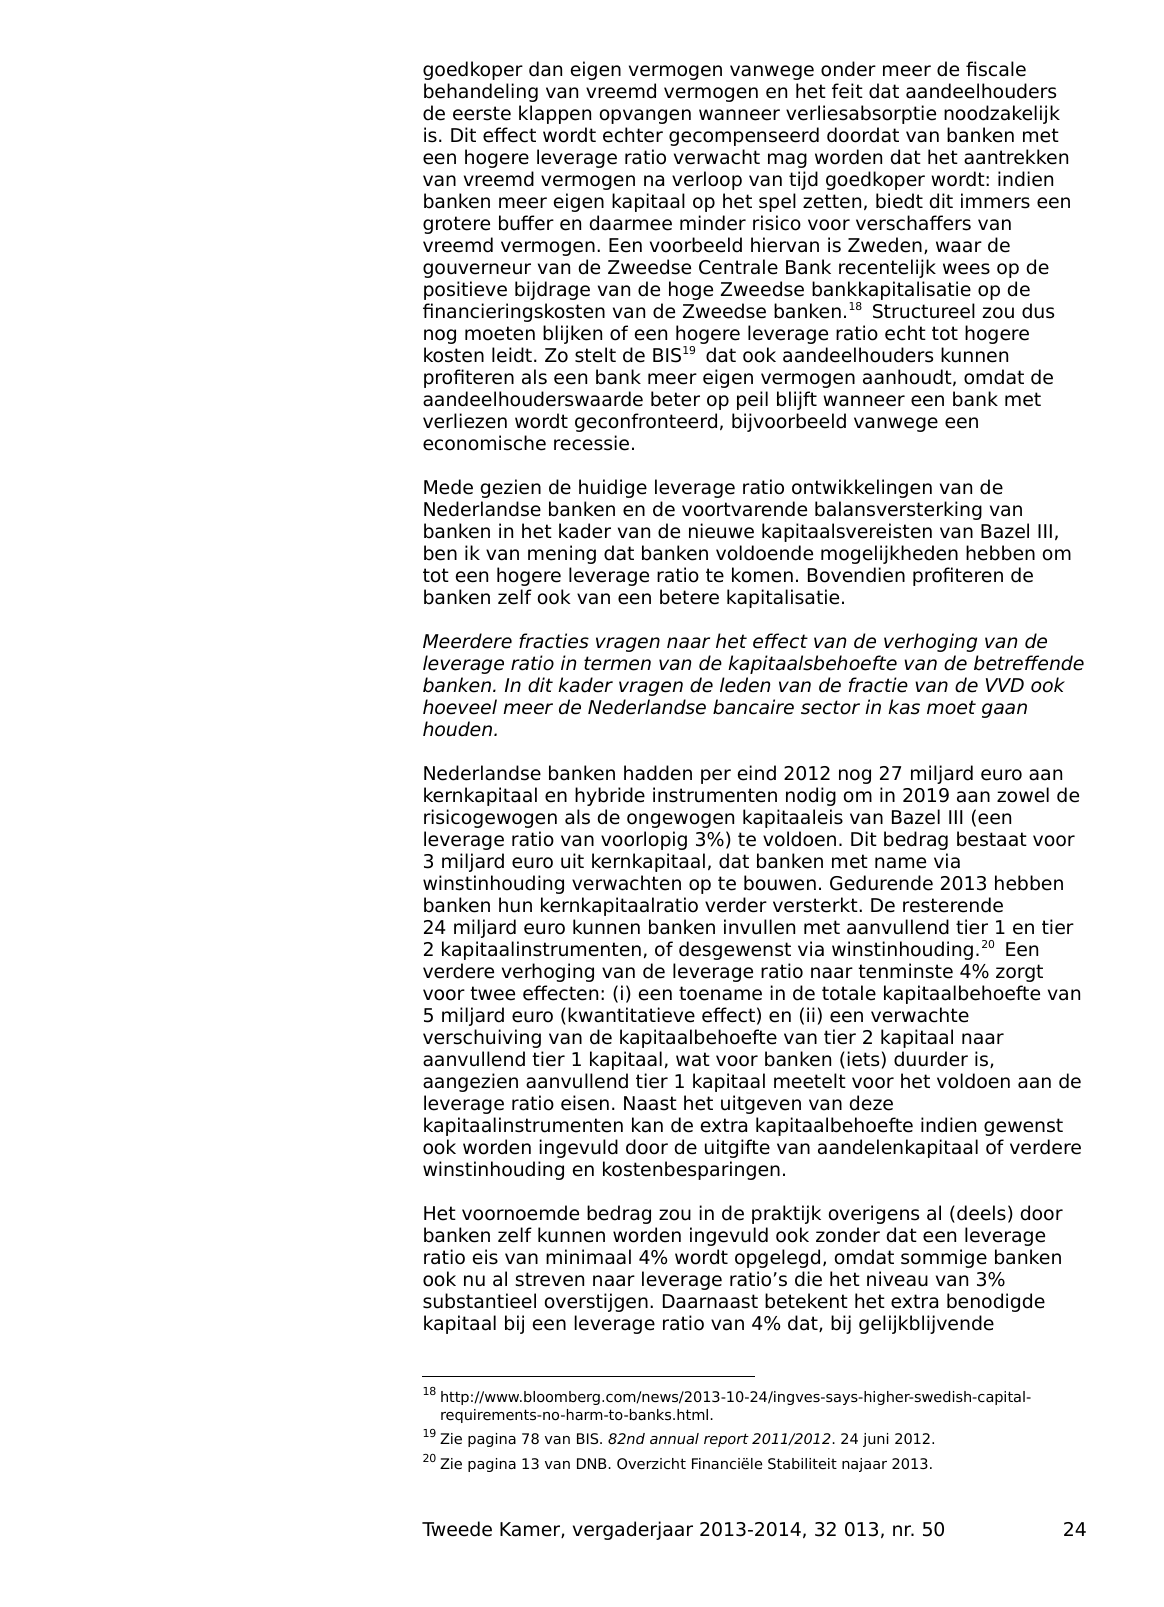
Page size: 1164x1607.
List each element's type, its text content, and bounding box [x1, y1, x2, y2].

text Nederlandse banken hadden per eind 2012 nog 27 miljard euro aan kernkapitaal en hybride instrumenten nodig om in 2019 aan zowel de risicogewogen als de ongewogen kapitaaleis van Bazel III (een leverage ratio van voorlopig 3%) te voldoen. Dit bedrag bestaat voor 3 miljard euro uit kernkapitaal, dat banken met name via winstinhouding verwachten op te bouwen. Gedurende 2013 hebben banken hun kernkapitaalratio verder versterkt. De resterende 24 miljard euro kunnen banken invullen met aanvullend tier 1 en tier 2 kapitaalinstrumenten, of desgewenst via winstinhouding. Een verdere verhoging van de leverage ratio naar tenminste 4% zorgt voor twee effecten: (i) een toename in de totale kapitaalbehoefte van 5 miljard euro (kwantitatieve effect) en (ii) een verwachte verschuiving van de kapitaalbehoefte van tier 2 kapitaal naar aanvullend tier 1 kapitaal, wat voor banken (iets) duurder is, aangezien aanvullend tier 1 kapitaal meetelt voor het voldoen aan de leverage ratio eisen. Naast het uitgeven van deze kapitaalinstrumenten kan de extra kapitaalbehoefte indien gewenst ook worden ingevuld door de uitgifte van aandelenkapitaal of verdere winstinhouding en kostenbesparingen. [422, 763, 1087, 1181]
text Zie pagina 13 van DNB. Overzicht Financiële Stabiliteit najaar 2013. [422, 1452, 1087, 1474]
text Zie pagina 78 van BIS. 82nd annual report 2011/2012. 24 juni 2012. [422, 1427, 1087, 1449]
text goedkoper dan eigen vermogen vanwege onder meer de fiscale behandeling van vreemd vermogen en het feit dat aandeelhouders de eerste klappen opvangen wanneer verliesabsorptie noodzakelijk is. Dit effect wordt echter gecompenseerd doordat van banken met een hogere leverage ratio verwacht mag worden dat het aantrekken van vreemd vermogen na verloop van tijd goedkoper wordt: indien banken meer eigen kapitaal op het spel zetten, biedt dit immers een grotere buffer en daarmee minder risico voor verschaffers van vreemd vermogen. Een voorbeeld hiervan is Zweden, waar de gouverneur van de Zweedse Centrale Bank recentelijk wees op de positieve bijdrage van de hoge Zweedse bankkapitalisatie op de financieringskosten van de Zweedse banken. Structureel zou dus nog moeten blijken of een hogere leverage ratio echt tot hogere kosten leidt. Zo stelt de BIS dat ook aandeelhouders kunnen profiteren als een bank meer eigen vermogen aanhoudt, omdat de aandeelhouderswaarde beter op peil blijft wanneer een bank met verliezen wordt geconfronteerd, bijvoorbeeld vanwege een economische recessie. [422, 59, 1087, 455]
text Mede gezien de huidige leverage ratio ontwikkelingen van de Nederlandse banken en de voortvarende balansversterking van banken in het kader van de nieuwe kapitaalsvereisten van Bazel III, ben ik van mening dat banken voldoende mogelijkheden hebben om tot een hogere leverage ratio te komen. Bovendien profiteren de banken zelf ook van een betere kapitalisatie. [422, 477, 1087, 609]
text http://www.bloomberg.com/news/2013-10-24/ingves-says-higher-swedish-capital-requirements-no-harm-to-banks.html. [422, 1385, 1087, 1424]
text Het voornoemde bedrag zou in de praktijk overigens al (deels) door banken zelf kunnen worden ingevuld ook zonder dat een leverage ratio eis van minimaal 4% wordt opgelegd, omdat sommige banken ook nu al streven naar leverage ratio’s die het niveau van 3% substantieel overstijgen. Daarnaast betekent het extra benodigde kapitaal bij een leverage ratio van 4% dat, bij gelijkblijvende [422, 1203, 1087, 1335]
text Meerdere fracties vragen naar het effect van de verhoging van de leverage ratio in termen van de kapitaalsbehoefte van de betreffende banken. In dit kader vragen de leden van de fractie van de VVD ook hoeveel meer de Nederlandse bancaire sector in kas moet gaan houden. [422, 631, 1087, 741]
